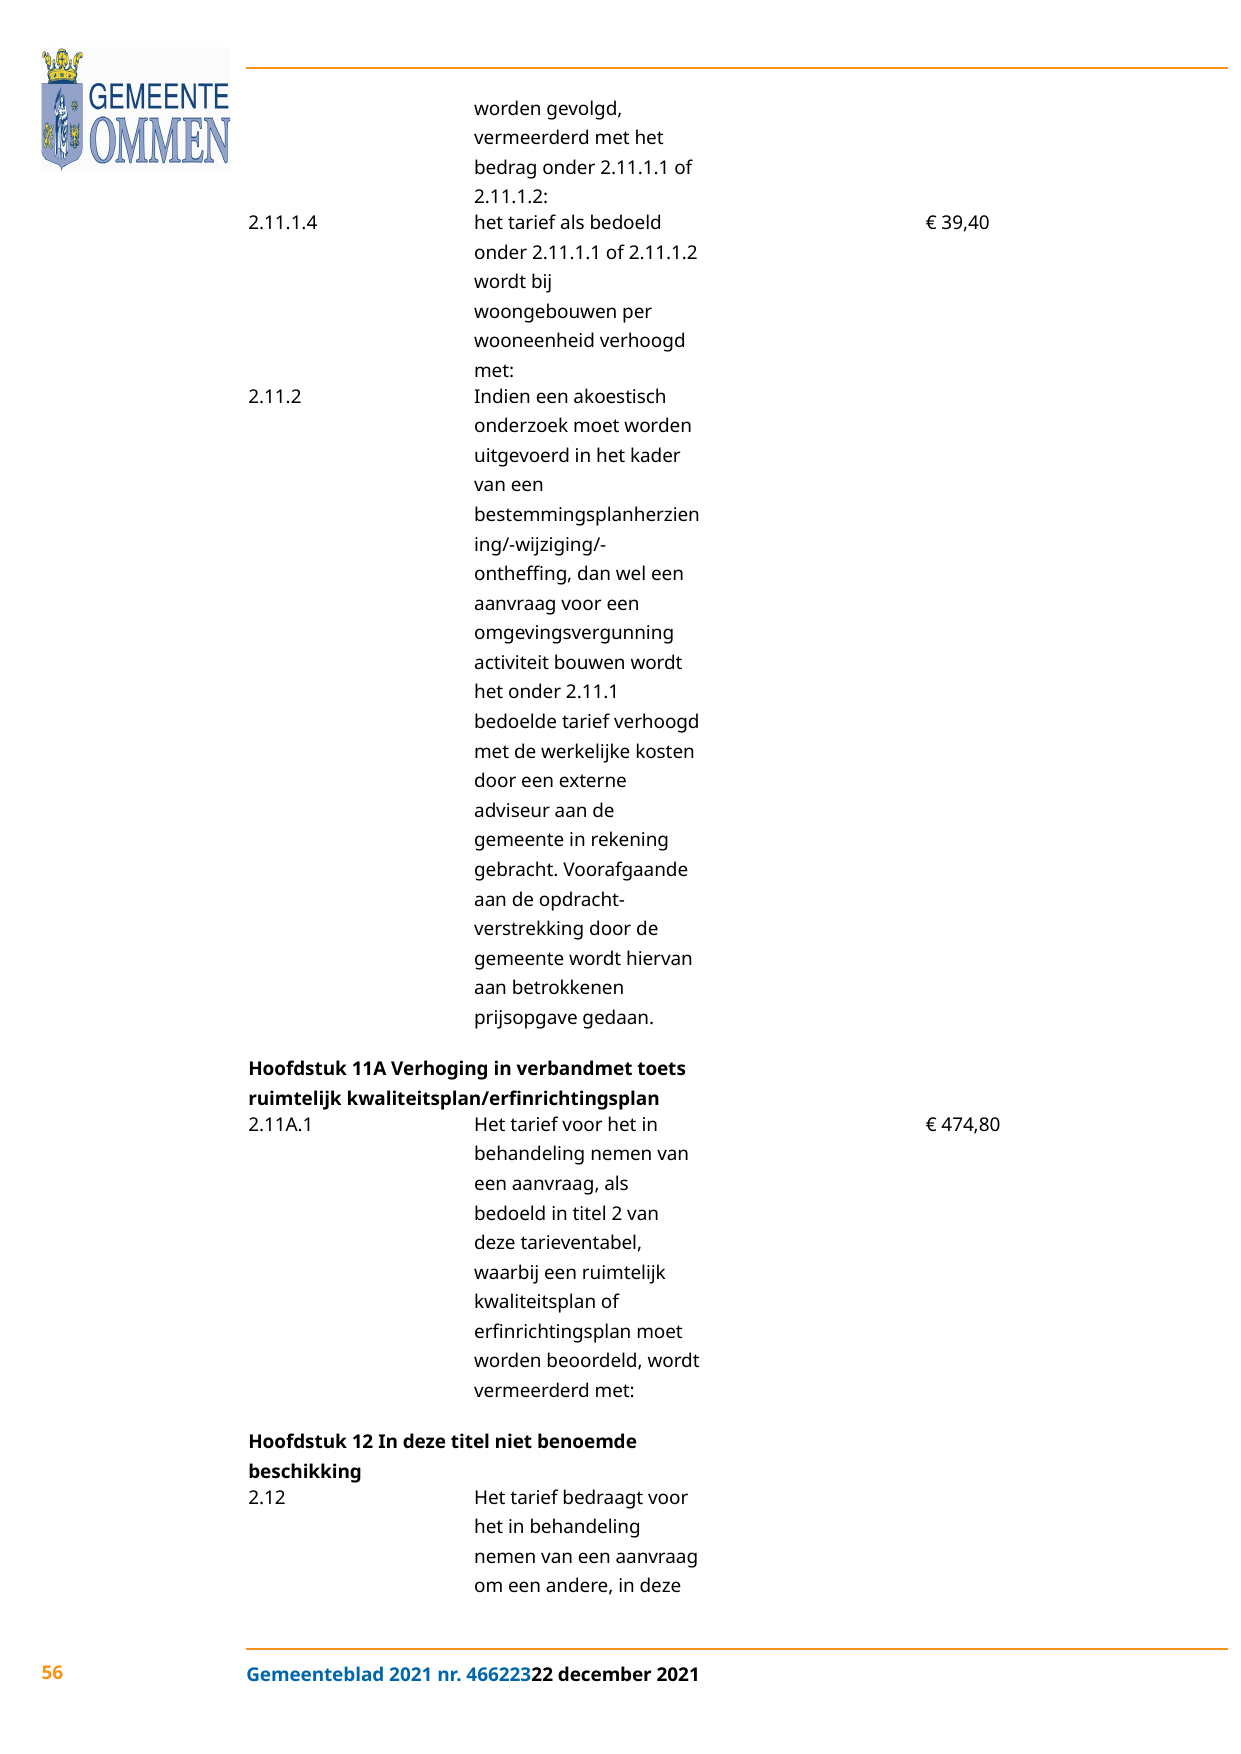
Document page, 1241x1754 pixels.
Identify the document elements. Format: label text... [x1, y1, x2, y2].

table_cell [700, 1484, 926, 1598]
table_cell [926, 1403, 1152, 1429]
picture [41, 47, 231, 172]
table_cell [700, 1111, 926, 1403]
table_cell [926, 1056, 1152, 1111]
table_cell [700, 209, 926, 383]
table_cell [248, 1030, 474, 1056]
table_cell [248, 1403, 474, 1429]
table_cell [926, 1030, 1152, 1056]
table_cell Het tarief bedraagt voor het in behandeling nemen van een aanvraag om een andere, in deze [474, 1484, 700, 1598]
table_cell [700, 1429, 926, 1484]
table_cell [926, 1484, 1152, 1598]
table_cell [700, 383, 926, 1030]
table_cell € 39,40 [926, 209, 1152, 383]
table_cell 2.11.2 [248, 383, 474, 1030]
table_cell [926, 383, 1152, 1030]
table_cell 2.11.1.4 [248, 209, 474, 383]
table_cell [926, 1429, 1152, 1484]
table_cell Het tarief voor het in behandeling nemen van een aanvraag, als bedoeld in titel 2 van deze tarieventabel, waarbij een ruimtelijk kwaliteitsplan of erfinrichtingsplan moet worden beoordeld, wordt vermeerderd met: [474, 1111, 700, 1403]
table_cell worden gevolgd, vermeerderd met het bedrag onder 2.11.1.1 of 2.11.1.2: [474, 95, 700, 209]
table_cell [248, 95, 474, 209]
table_cell het tarief als bedoeld onder 2.11.1.1 of 2.11.1.2 wordt bij woongebouwen per wooneenheid verhoogd met: [474, 209, 700, 383]
table_cell € 474,80 [926, 1111, 1152, 1403]
table_cell [700, 1403, 926, 1429]
table_cell Indien een akoestisch onderzoek moet worden uitgevoerd in het kader van een bestemmingsplanherziening/-wijziging/-ontheffing, dan wel een aanvraag voor een omgevingsvergunning activiteit bouwen wordt het onder 2.11.1 bedoelde tarief verhoogd met de werkelijke kosten door een externe adviseur aan de gemeente in rekening gebracht. Voorafgaande aan de opdracht-verstrekking door de gemeente wordt hiervan aan betrokkenen prijsopgave gedaan. [474, 383, 700, 1030]
table_cell [700, 1056, 926, 1111]
table_cell Hoofdstuk 11A Verhoging in verbandmet toets ruimtelijk kwaliteitsplan/erfinrichtingsplan [248, 1056, 700, 1111]
table_cell 2.11A.1 [248, 1111, 474, 1403]
table_cell [474, 1403, 700, 1429]
table_cell [700, 1030, 926, 1056]
table_cell [474, 1030, 700, 1056]
table_cell Hoofdstuk 12 In deze titel niet benoemde beschikking [248, 1429, 700, 1484]
table_cell [926, 95, 1152, 209]
table_cell [700, 95, 926, 209]
table_cell 2.12 [248, 1484, 474, 1598]
